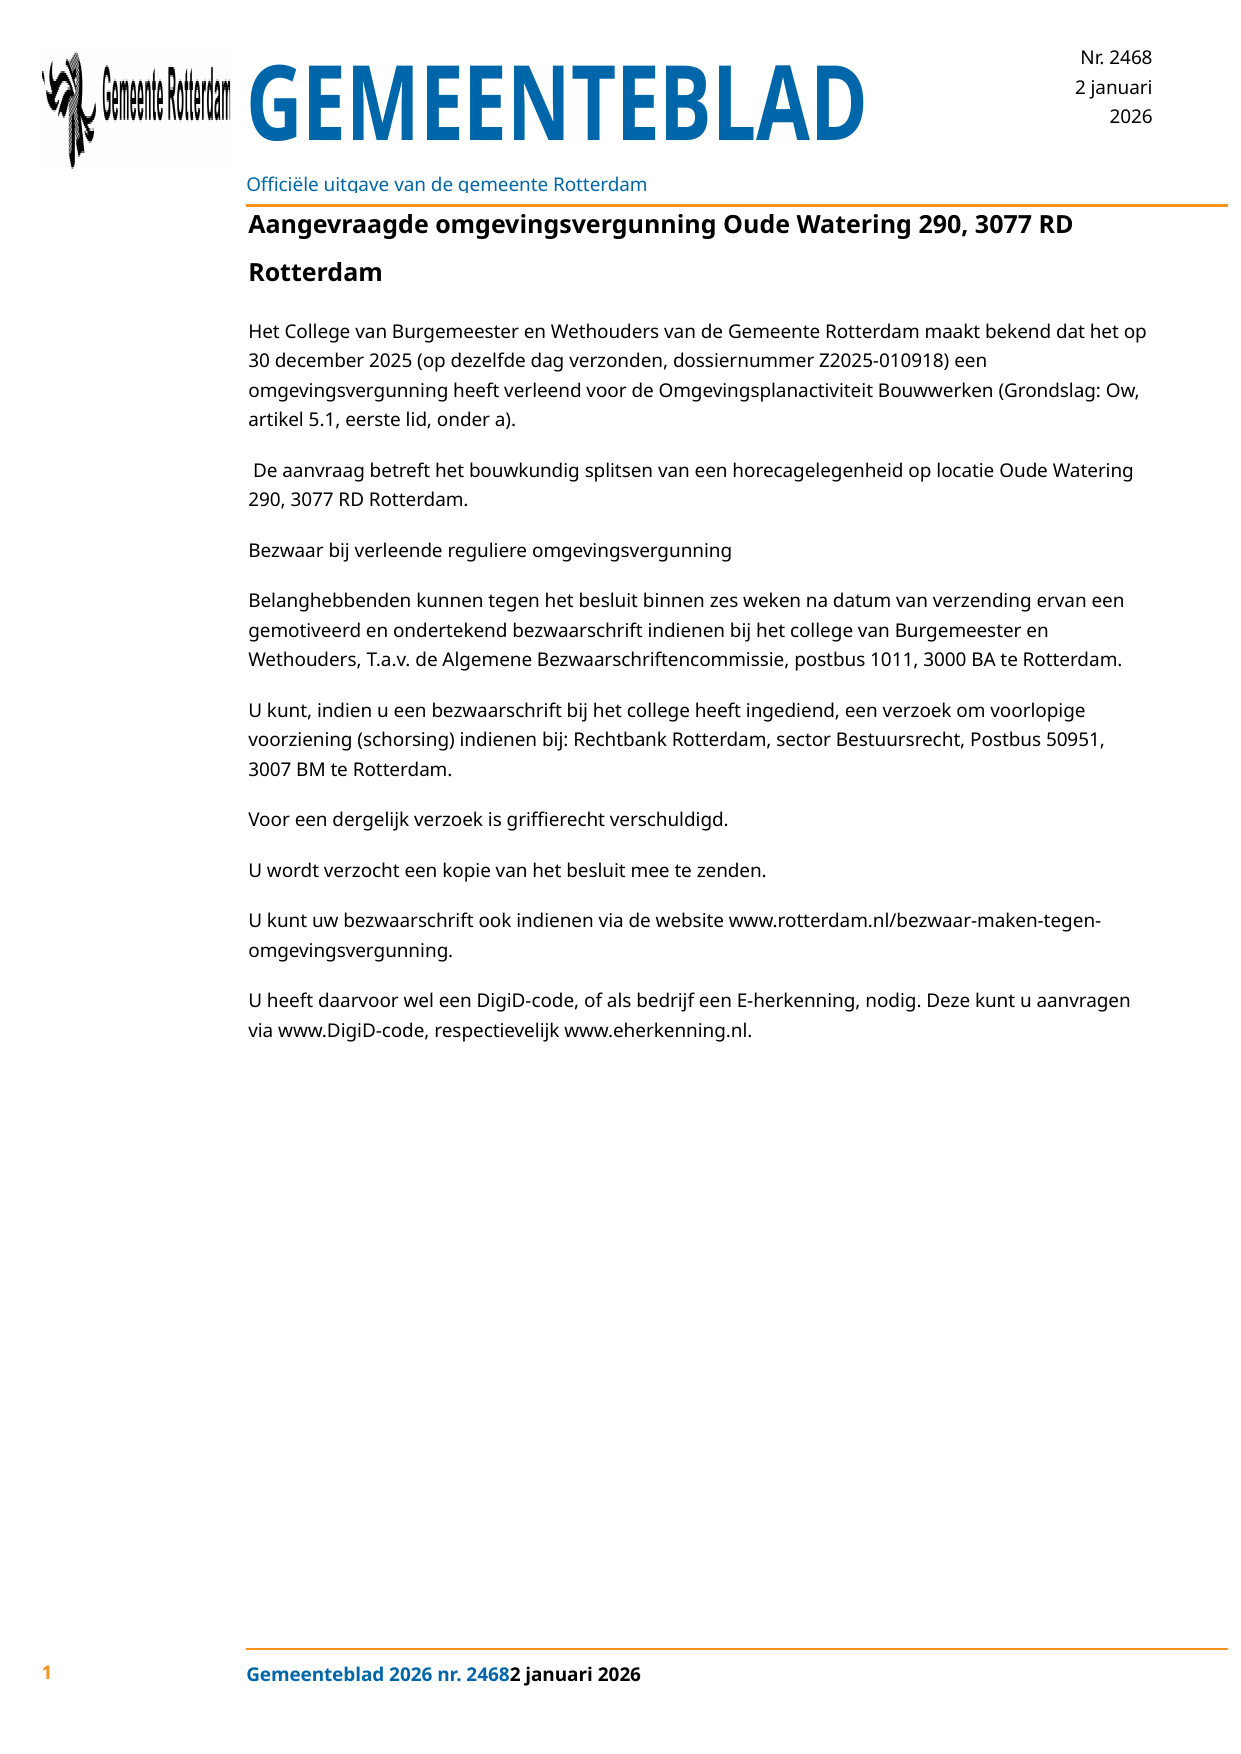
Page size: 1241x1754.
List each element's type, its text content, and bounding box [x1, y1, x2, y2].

text Belanghebbenden kunnen tegen het besluit binnen zes weken na datum van verzending ervan een gemotiveerd en ondertekend bezwaarschrift indienen bij het college van Burgemeester en Wethouders, T.a.v. de Algemene Bezwaarschriftencommissie, postbus 1011, 3000 BA te Rotterdam. [248, 587, 1152, 672]
text U wordt verzocht een kopie van het besluit mee te zenden. [248, 857, 1152, 883]
picture [41, 47, 231, 172]
text Aangevraagde omgevingsvergunning Oude Watering 290, 3077 RD Rotterdam [248, 207, 1152, 288]
text Het College van Burgemeester en Wethouders van de Gemeente Rotterdam maakt bekend dat het op 30 december 2025 (op dezelfde dag verzonden, dossiernummer Z2025-010918) een omgevingsvergunning heeft verleend voor de Omgevingsplanactiviteit Bouwwerken (Grondslag: Ow, artikel 5.1, eerste lid, onder a). [248, 318, 1152, 432]
text U kunt uw bezwaarschrift ook indienen via de website www.rotterdam.nl/bezwaar-maken-tegen-omgevingsvergunning. [248, 907, 1152, 963]
text De aanvraag betreft het bouwkundig splitsen van een horecagelegenheid op locatie Oude Watering 290, 3077 RD Rotterdam. [248, 457, 1152, 512]
text U kunt, indien u een bezwaarschrift bij het college heeft ingediend, een verzoek om voorlopige voorziening (schorsing) indienen bij: Rechtbank Rotterdam, sector Bestuursrecht, Postbus 50951, 3007 BM te Rotterdam. [248, 697, 1152, 782]
text U heeft daarvoor wel een DigiD-code, of als bedrijf een E-herkenning, nodig. Deze kunt u aanvragen via www.DigiD-code, respectievelijk www.eherkenning.nl. [248, 987, 1152, 1043]
text Bezwaar bij verleende reguliere omgevingsvergunning [248, 537, 1152, 563]
text Voor een dergelijk verzoek is griffierecht verschuldigd. [248, 807, 1152, 832]
